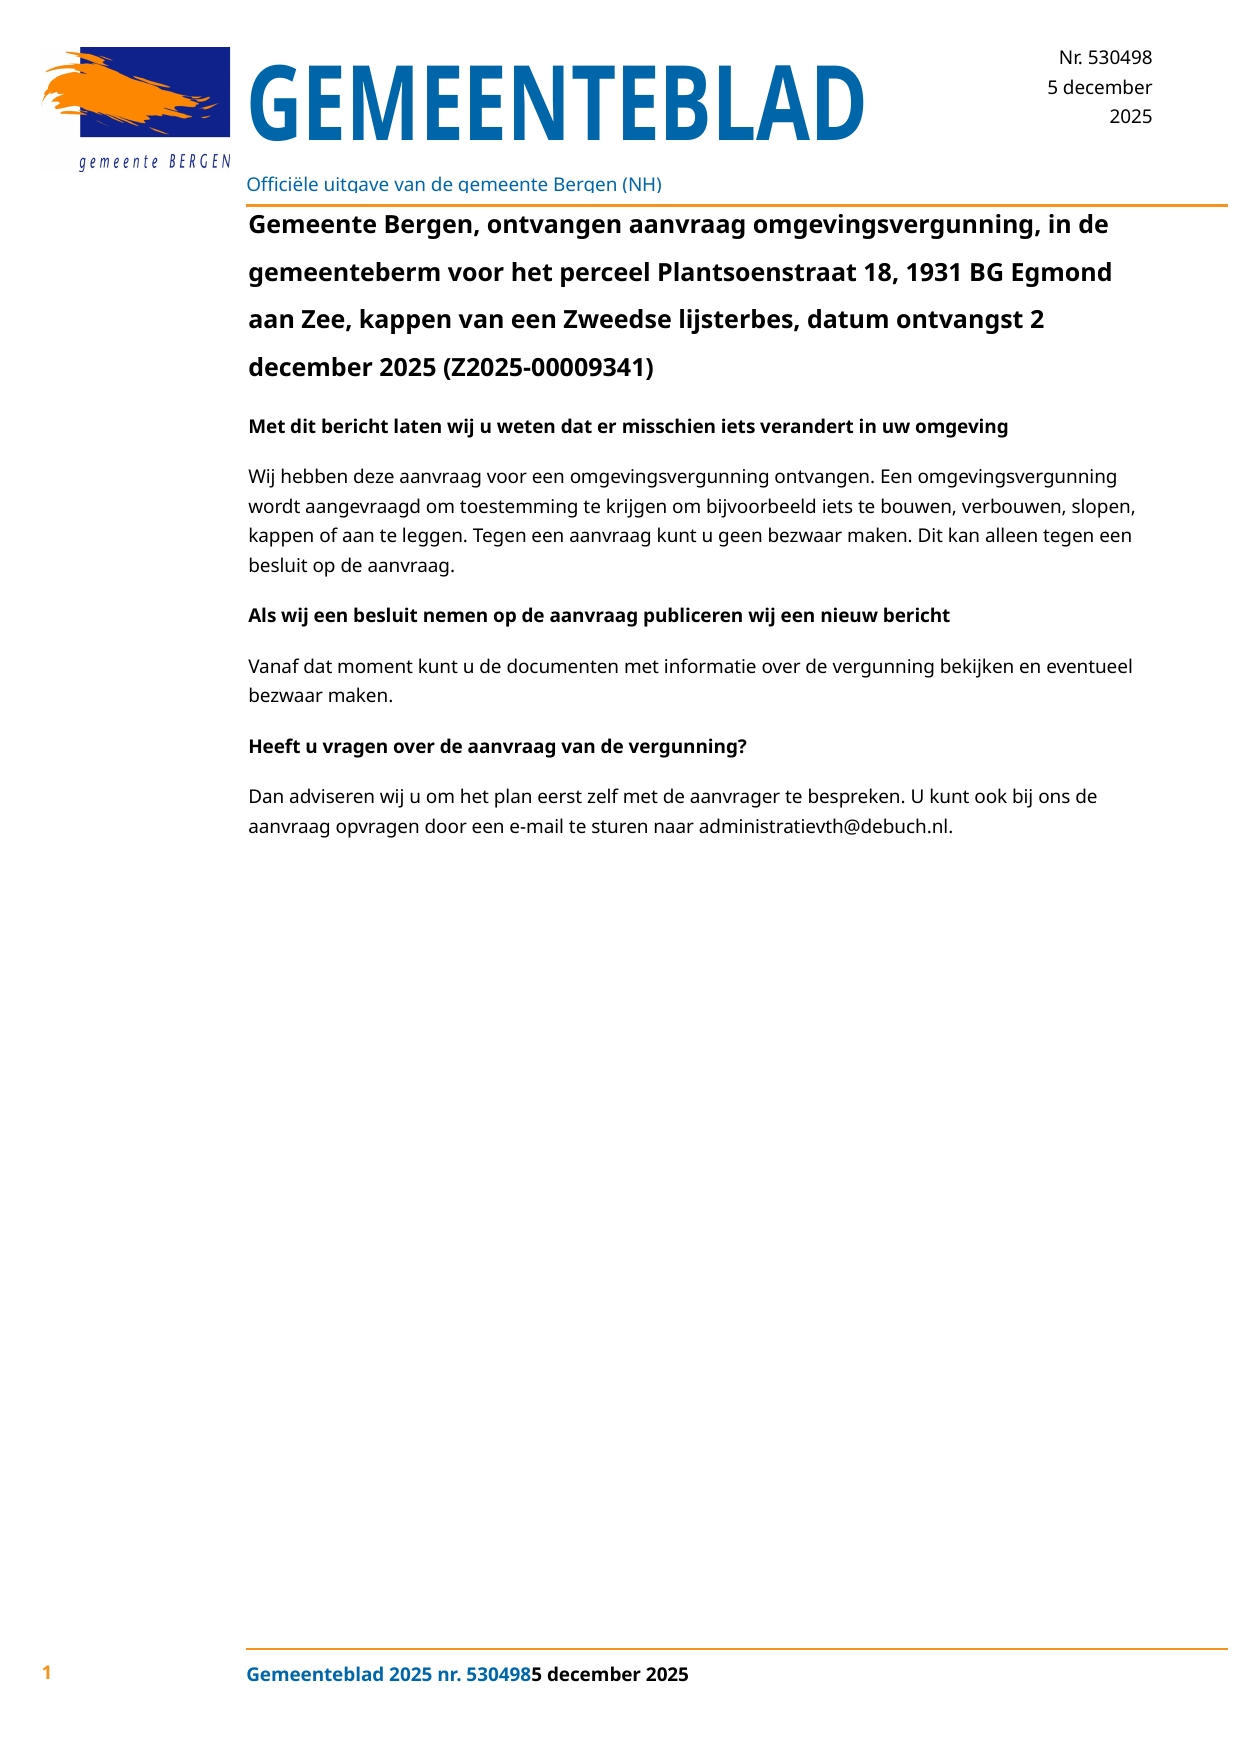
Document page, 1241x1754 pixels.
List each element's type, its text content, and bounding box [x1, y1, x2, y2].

text Als wij een besluit nemen op de aanvraag publiceren wij een nieuw bericht [248, 603, 1152, 628]
text Met dit bericht laten wij u weten dat er misschien iets verandert in uw omgeving [248, 413, 1152, 439]
text Heeft u vragen over de aanvraag van de vergunning? [248, 733, 1152, 759]
text Wij hebben deze aanvraag voor een omgevingsvergunning ontvangen. Een omgevingsvergunning wordt aangevraagd om toestemming te krijgen om bijvoorbeeld iets te bouwen, verbouwen, slopen, kappen of aan te leggen. Tegen een aanvraag kunt u geen bezwaar maken. Dit kan alleen tegen een besluit op de aanvraag. [248, 463, 1152, 578]
text Dan adviseren wij u om het plan eerst zelf met de aanvrager te bespreken. U kunt ook bij ons de aanvraag opvragen door een e-mail te sturen naar administratievth@debuch.nl. [248, 783, 1152, 839]
text Gemeente Bergen, ontvangen aanvraag omgevingsvergunning, in de gemeenteberm voor het perceel Plantsoenstraat 18, 1931 BG Egmond aan Zee, kappen van een Zweedse lijsterbes, datum ontvangst 2 december 2025 (Z2025-00009341) [248, 207, 1152, 384]
picture [41, 47, 231, 172]
text Vanaf dat moment kunt u de documenten met informatie over de vergunning bekijken en eventueel bezwaar maken. [248, 653, 1152, 708]
